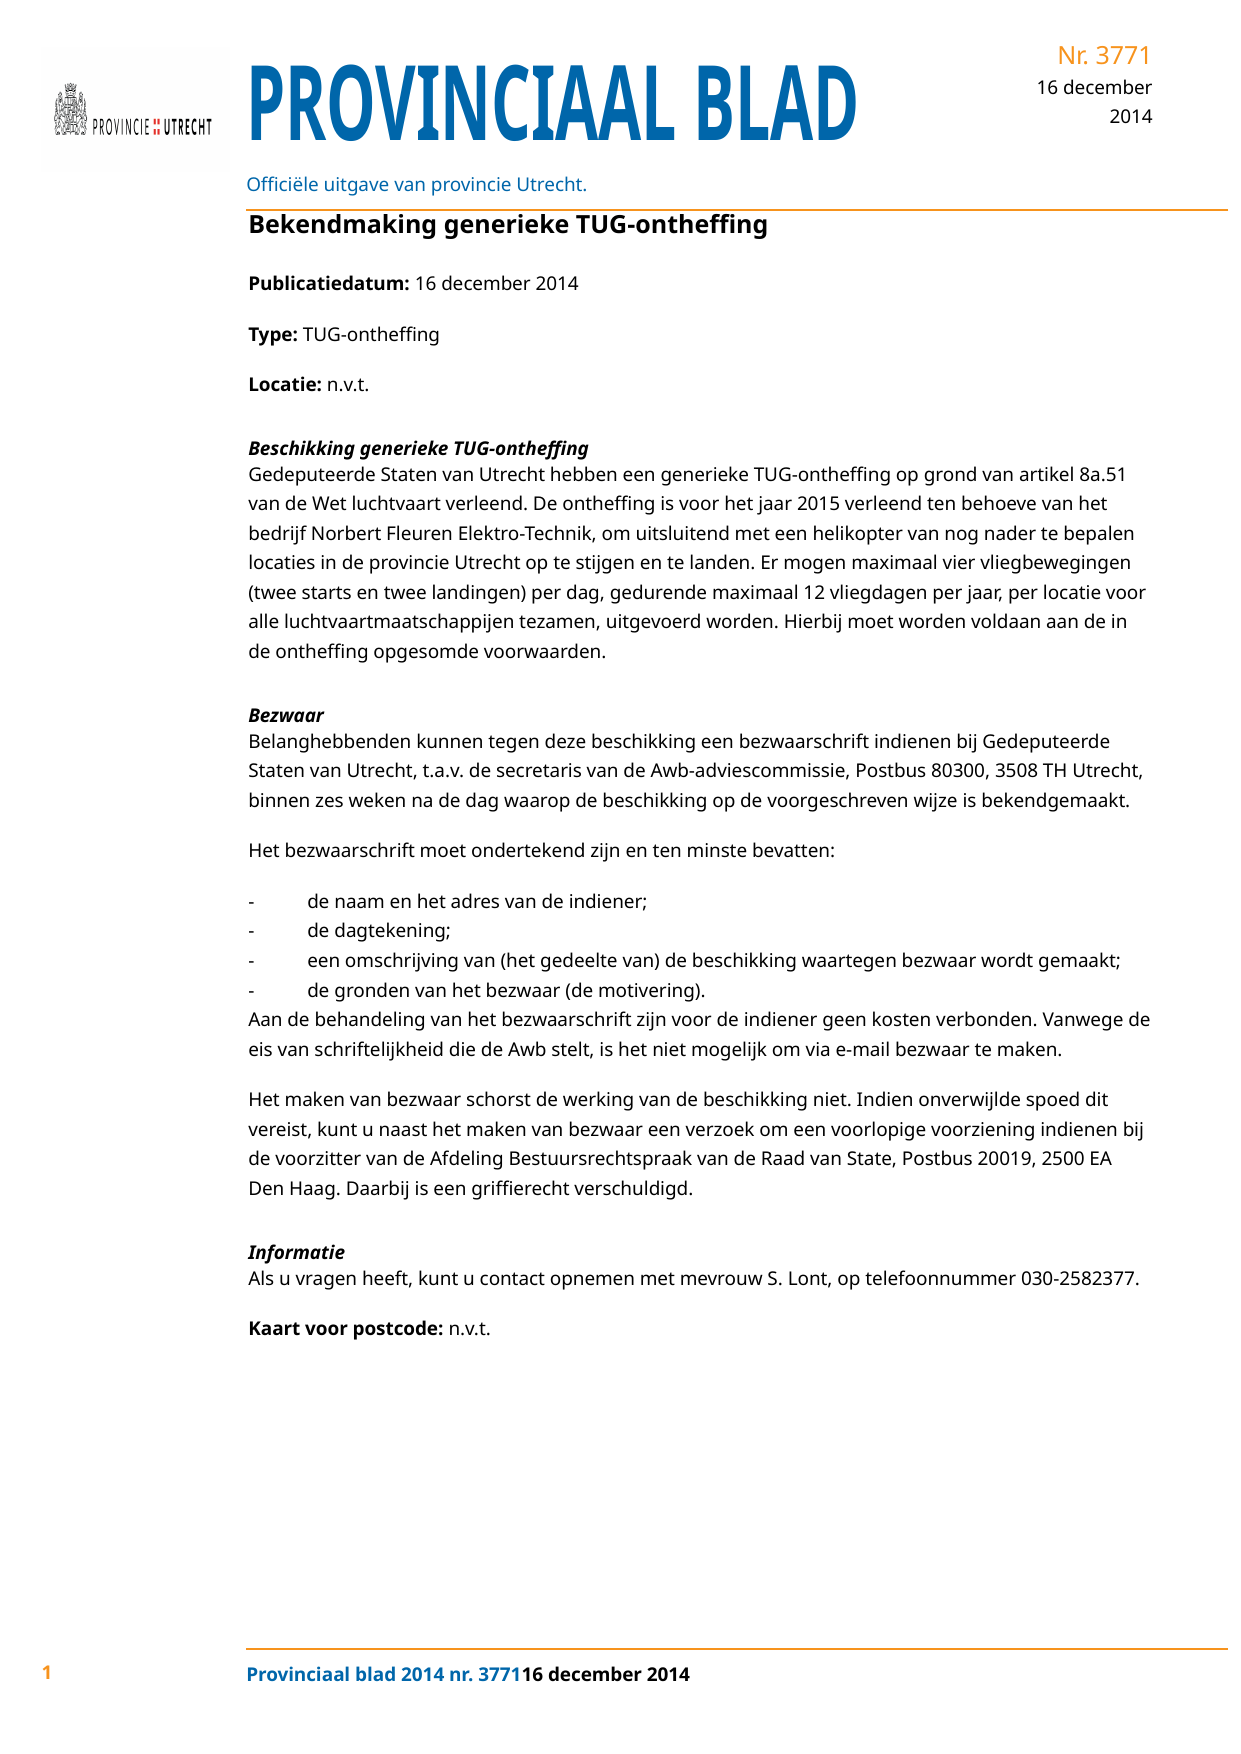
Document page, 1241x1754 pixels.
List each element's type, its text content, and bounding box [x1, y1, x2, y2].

text Bekendmaking generieke TUG-ontheffing [248, 211, 1152, 241]
text Het bezwaarschrift moet ondertekend zijn en ten minste bevatten: [248, 838, 1152, 863]
text Belanghebbenden kunnen tegen deze beschikking een bezwaarschrift indienen bij Gedeputeerde Staten van Utrecht, t.a.v. de secretaris van de Awb-adviescommissie, Postbus 80300, 3508 TH Utrecht, binnen zes weken na de dag waarop de beschikking op de voorgeschreven wijze is bekendgemaakt. [248, 728, 1152, 813]
text Type: TUG-ontheffing [248, 321, 1152, 346]
list de dagtekening; [248, 918, 1152, 943]
list een omschrijving van (het gedeelte van) de beschikking waartegen bezwaar wordt gemaakt; [248, 947, 1152, 973]
text Informatie [248, 1239, 1152, 1265]
list de gronden van het bezwaar (de motivering). [248, 977, 1152, 1002]
picture [41, 47, 231, 172]
text Kaart voor postcode: n.v.t. [248, 1315, 1152, 1341]
text Bezwaar [248, 702, 1152, 728]
text Het maken van bezwaar schorst de werking van de beschikking niet. Indien onverwijlde spoed dit vereist, kunt u naast het maken van bezwaar een verzoek om een voorlopige voorziening indienen bij de voorzitter van de Afdeling Bestuursrechtspraak van de Raad van State, Postbus 20019, 2500 EA Den Haag. Daarbij is een griffierecht verschuldigd. [248, 1086, 1152, 1201]
text Gedeputeerde Staten van Utrecht hebben een generieke TUG-ontheffing op grond van artikel 8a.51 van de Wet luchtvaart verleend. De ontheffing is voor het jaar 2015 verleend ten behoeve van het bedrijf Norbert Fleuren Elektro-Technik, om uitsluitend met een helikopter van nog nader te bepalen locaties in de provincie Utrecht op te stijgen en te landen. Er mogen maximaal vier vliegbewegingen (twee starts en twee landingen) per dag, gedurende maximaal 12 vliegdagen per jaar, per locatie voor alle luchtvaartmaatschappijen tezamen, uitgevoerd worden. Hierbij moet worden voldaan aan de in de ontheffing opgesomde voorwaarden. [248, 461, 1152, 664]
text Aan de behandeling van het bezwaarschrift zijn voor de indiener geen kosten verbonden. Vanwege de eis van schriftelijkheid die de Awb stelt, is het niet mogelijk om via e-mail bezwaar te maken. [248, 1006, 1152, 1062]
text Publicatiedatum: 16 december 2014 [248, 270, 1152, 296]
text Als u vragen heeft, kunt u contact opnemen met mevrouw S. Lont, op telefoonnummer 030-2582377. [248, 1265, 1152, 1291]
list de naam en het adres van de indiener; [248, 888, 1152, 914]
text Locatie: n.v.t. [248, 371, 1152, 397]
text Beschikking generieke TUG-ontheffing [248, 435, 1152, 461]
